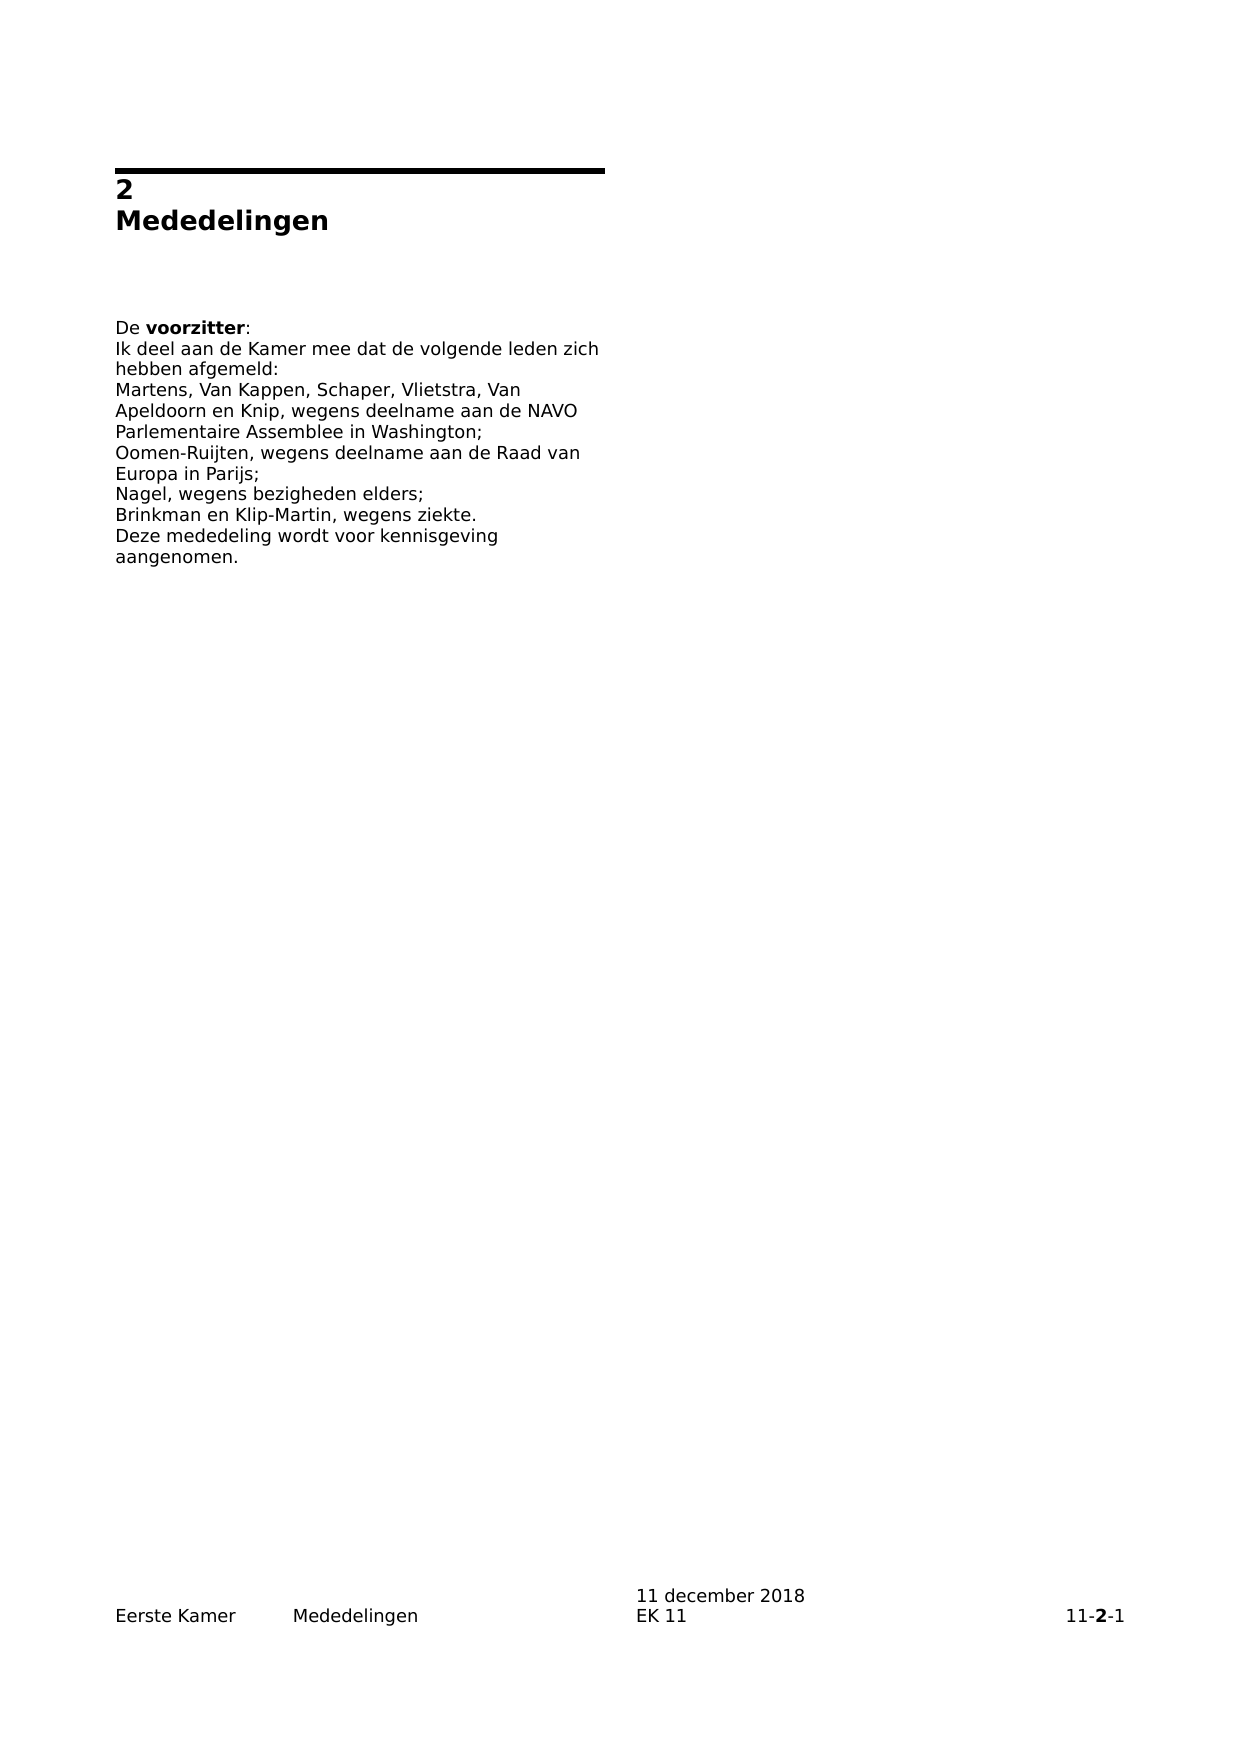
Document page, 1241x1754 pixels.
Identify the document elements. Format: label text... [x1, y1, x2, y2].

text Brinkman en Klip-Martin, wegens ziekte. [115, 505, 605, 526]
text Oomen-Ruijten, wegens deelname aan de Raad van Europa in Parijs; [115, 442, 605, 484]
text De voorzitter: [115, 318, 605, 338]
text Deze mededeling wordt voor kennisgeving aangenomen. [115, 526, 605, 567]
text Martens, Van Kappen, Schaper, Vlietstra, Van Apeldoorn en Knip, wegens deelname aan de NAVO Parlementaire Assemblee in Washington; [115, 380, 605, 442]
text Nagel, wegens bezigheden elders; [115, 484, 605, 505]
title 2 Mededelingen [115, 174, 605, 237]
text Ik deel aan de Kamer mee dat de volgende leden zich hebben afgemeld: [115, 338, 605, 380]
